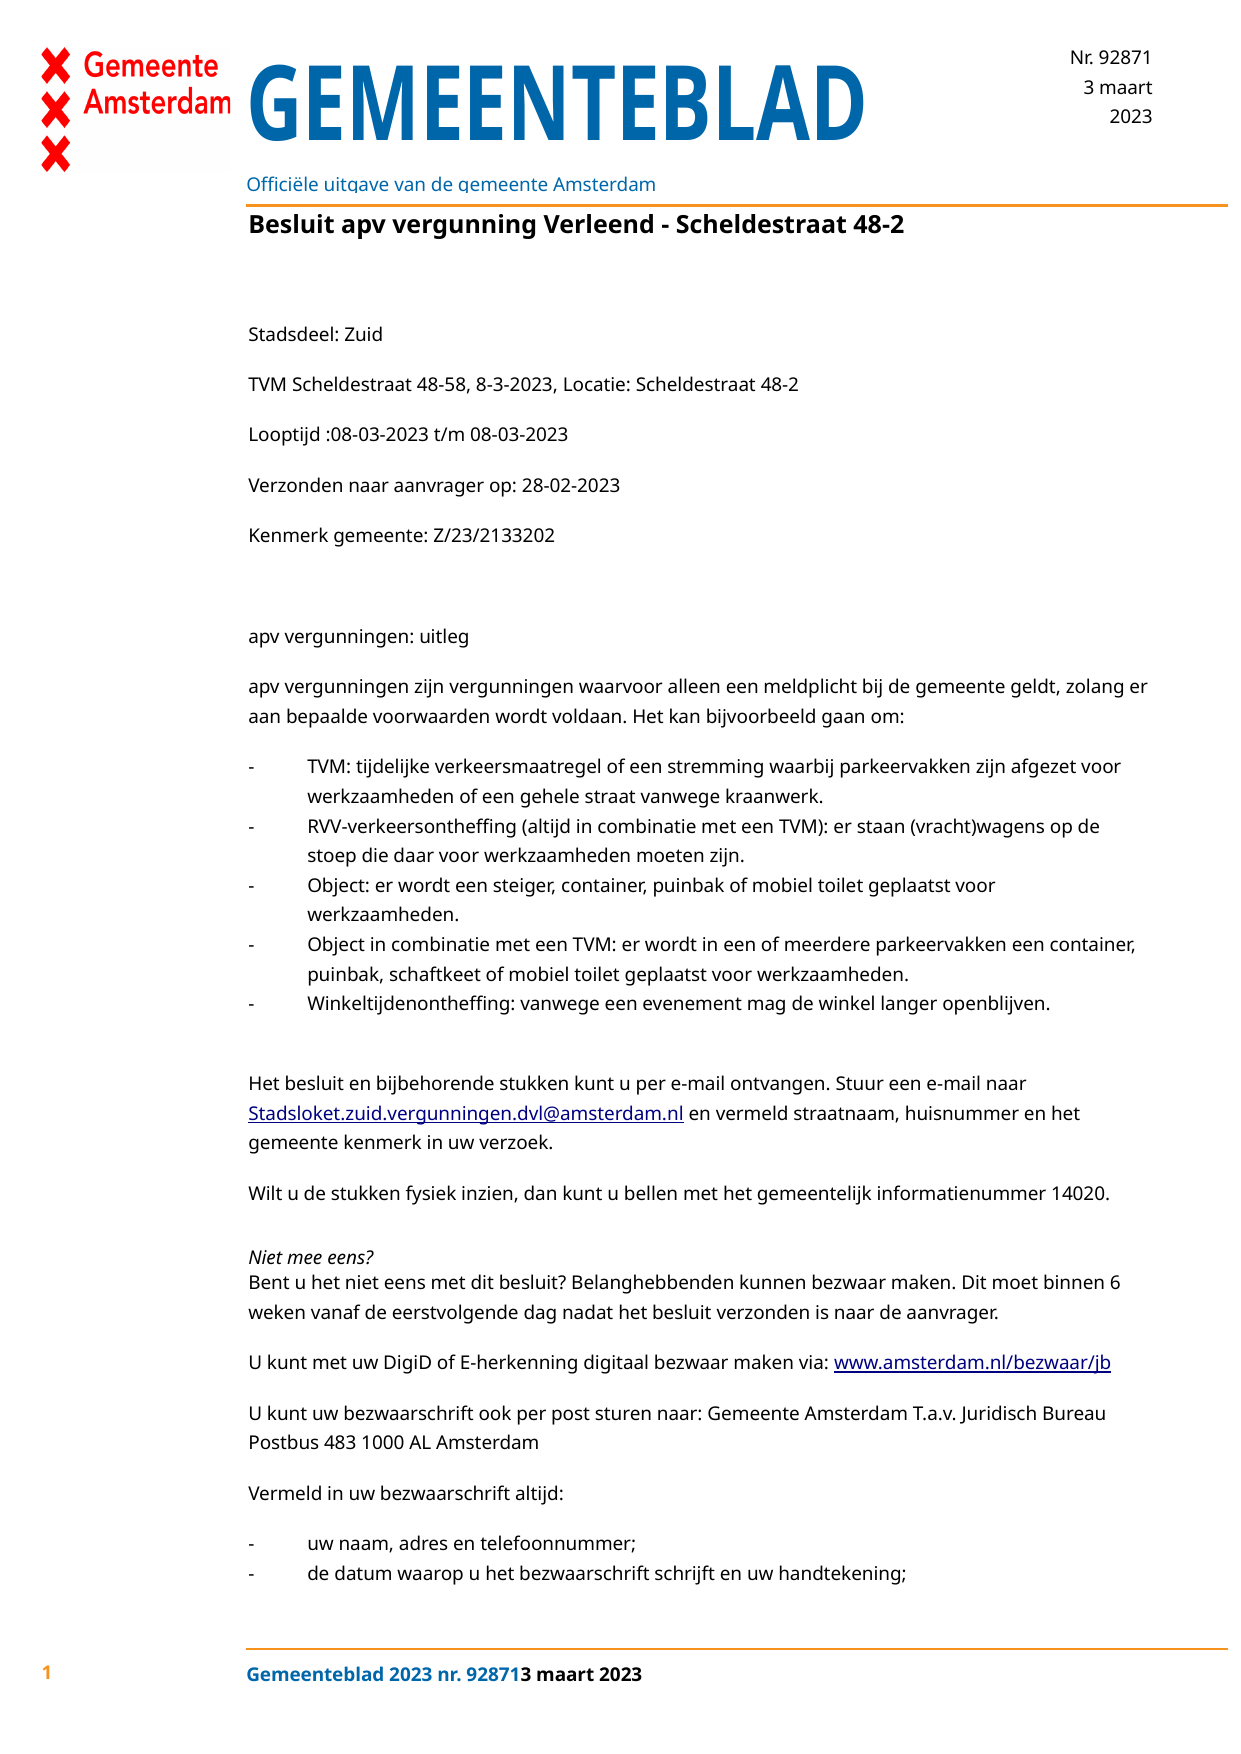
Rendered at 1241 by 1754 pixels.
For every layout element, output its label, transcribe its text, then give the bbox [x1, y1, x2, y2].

list Object in combinatie met een TVM: er wordt in een of meerdere parkeervakken een container, puinbak, schaftkeet of mobiel toilet geplaatst voor werkzaamheden. [248, 931, 1152, 986]
text Kenmerk gemeente: Z/23/2133202 [248, 522, 1152, 548]
text Looptijd :08-03-2023 t/m 08-03-2023 [248, 422, 1152, 447]
text Verzonden naar aanvrager op: 28-02-2023 [248, 472, 1152, 498]
list de datum waarop u het bezwaarschrift schrijft en uw handtekening; [248, 1560, 1152, 1586]
list TVM: tijdelijke verkeersmaatregel of een stremming waarbij parkeervakken zijn afgezet voor werkzaamheden of een gehele straat vanwege kraanwerk. [248, 754, 1152, 809]
list uw naam, adres en telefoonnummer; [248, 1530, 1152, 1556]
text Vermeld in uw bezwaarschrift altijd: [248, 1480, 1152, 1506]
text Bent u het niet eens met dit besluit? Belanghebbenden kunnen bezwaar maken. Dit moet binnen 6 weken vanaf de eerstvolgende dag nadat het besluit verzonden is naar de aanvrager. [248, 1269, 1152, 1325]
list Object: er wordt een steiger, container, puinbak of mobiel toilet geplaatst voor werkzaamheden. [248, 872, 1152, 927]
text TVM Scheldestraat 48-58, 8-3-2023, Locatie: Scheldestraat 48-2 [248, 371, 1152, 397]
text apv vergunningen: uitleg [248, 623, 1152, 649]
picture [41, 47, 231, 172]
text Niet mee eens? [248, 1244, 1152, 1269]
text Wilt u de stukken fysiek inzien, dan kunt u bellen met het gemeentelijk informatienummer 14020. [248, 1180, 1152, 1206]
list RVV-verkeersontheffing (altijd in combinatie met een TVM): er staan (vracht)wagens op de stoep die daar voor werkzaamheden moeten zijn. [248, 813, 1152, 868]
text Besluit apv vergunning Verleend - Scheldestraat 48-2 [248, 207, 1152, 241]
text U kunt met uw DigiD of E-herkenning digitaal bezwaar maken via: www.amsterdam.nl/bezwaar/jb [248, 1349, 1152, 1375]
text Stadsdeel: Zuid [248, 321, 1152, 346]
list Winkeltijdenontheffing: vanwege een evenement mag de winkel langer openblijven. [248, 990, 1152, 1016]
text apv vergunningen zijn vergunningen waarvoor alleen een meldplicht bij de gemeente geldt, zolang er aan bepaalde voorwaarden wordt voldaan. Het kan bijvoorbeeld gaan om: [248, 674, 1152, 729]
text U kunt uw bezwaarschrift ook per post sturen naar: Gemeente Amsterdam T.a.v. Juridisch Bureau Postbus 483 1000 AL Amsterdam [248, 1400, 1152, 1455]
text Het besluit en bijbehorende stukken kunt u per e-mail ontvangen. Stuur een e-mail naar Stadsloket.zuid.vergunningen.dvl@amsterdam.nl en vermeld straatnaam, huisnummer en het gemeente kenmerk in uw verzoek. [248, 1070, 1152, 1155]
